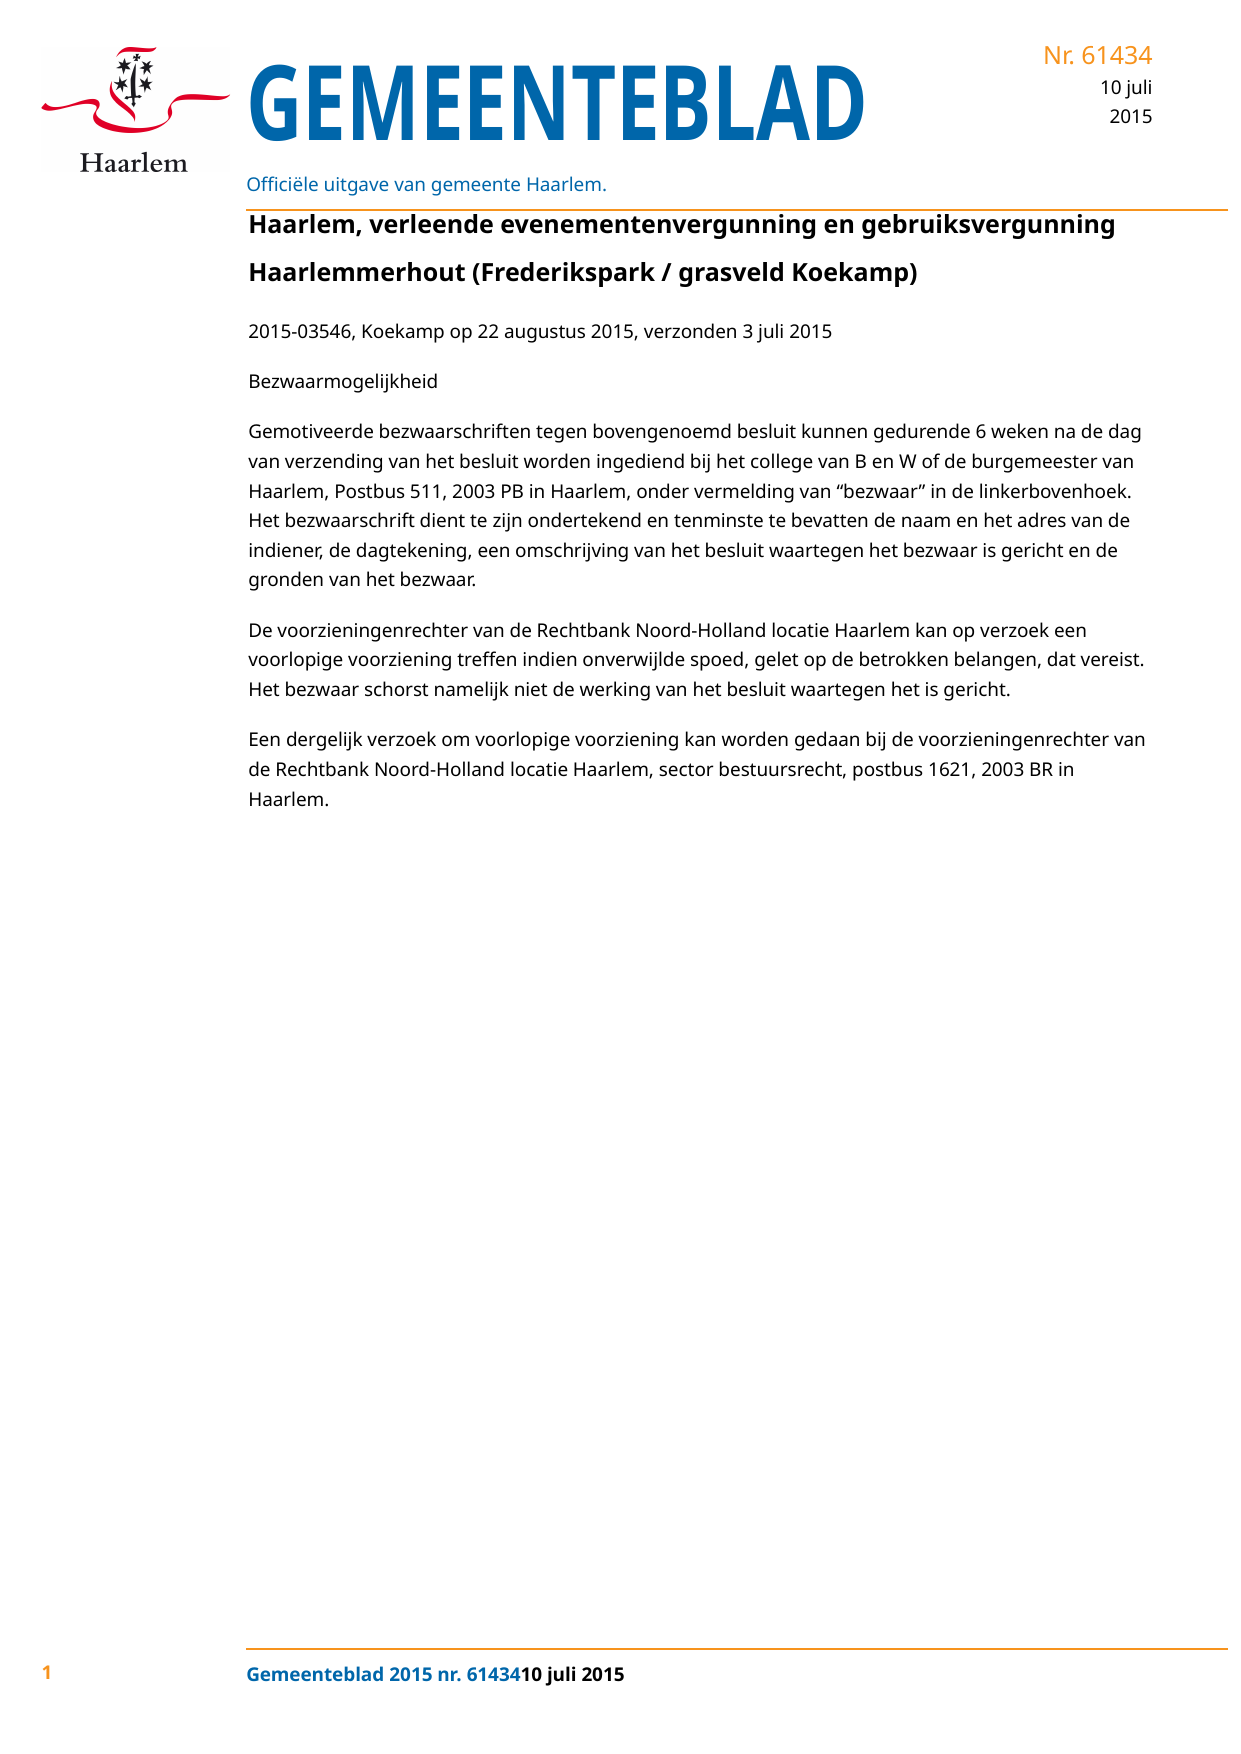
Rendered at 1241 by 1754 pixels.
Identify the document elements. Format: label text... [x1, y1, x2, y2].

text Bezwaarmogelijkheid [248, 368, 1152, 394]
text De voorzieningenrechter van de Rechtbank Noord-Holland locatie Haarlem kan op verzoek een voorlopige voorziening treffen indien onverwijlde spoed, gelet op de betrokken belangen, dat vereist. Het bezwaar schorst namelijk niet de werking van het besluit waartegen het is gericht. [248, 617, 1152, 702]
text Haarlem, verleende evenementenvergunning en gebruiksvergunning Haarlemmerhout (Frederikspark / grasveld Koekamp) [248, 211, 1152, 288]
text Een dergelijk verzoek om voorlopige voorziening kan worden gedaan bij de voorzieningenrechter van de Rechtbank Noord-Holland locatie Haarlem, sector bestuursrecht, postbus 1621, 2003 BR in Haarlem. [248, 727, 1152, 812]
picture [41, 47, 231, 172]
text 2015-03546, Koekamp op 22 augustus 2015, verzonden 3 juli 2015 [248, 318, 1152, 344]
text Gemotiveerde bezwaarschriften tegen bovengenoemd besluit kunnen gedurende 6 weken na de dag van verzending van het besluit worden ingediend bij het college van B en W of de burgemeester van Haarlem, Postbus 511, 2003 PB in Haarlem, onder vermelding van “bezwaar” in de linkerbovenhoek. Het bezwaarschrift dient te zijn ondertekend en tenminste te bevatten de naam en het adres van de indiener, de dagtekening, een omschrijving van het besluit waartegen het bezwaar is gericht en de gronden van het bezwaar. [248, 419, 1152, 592]
